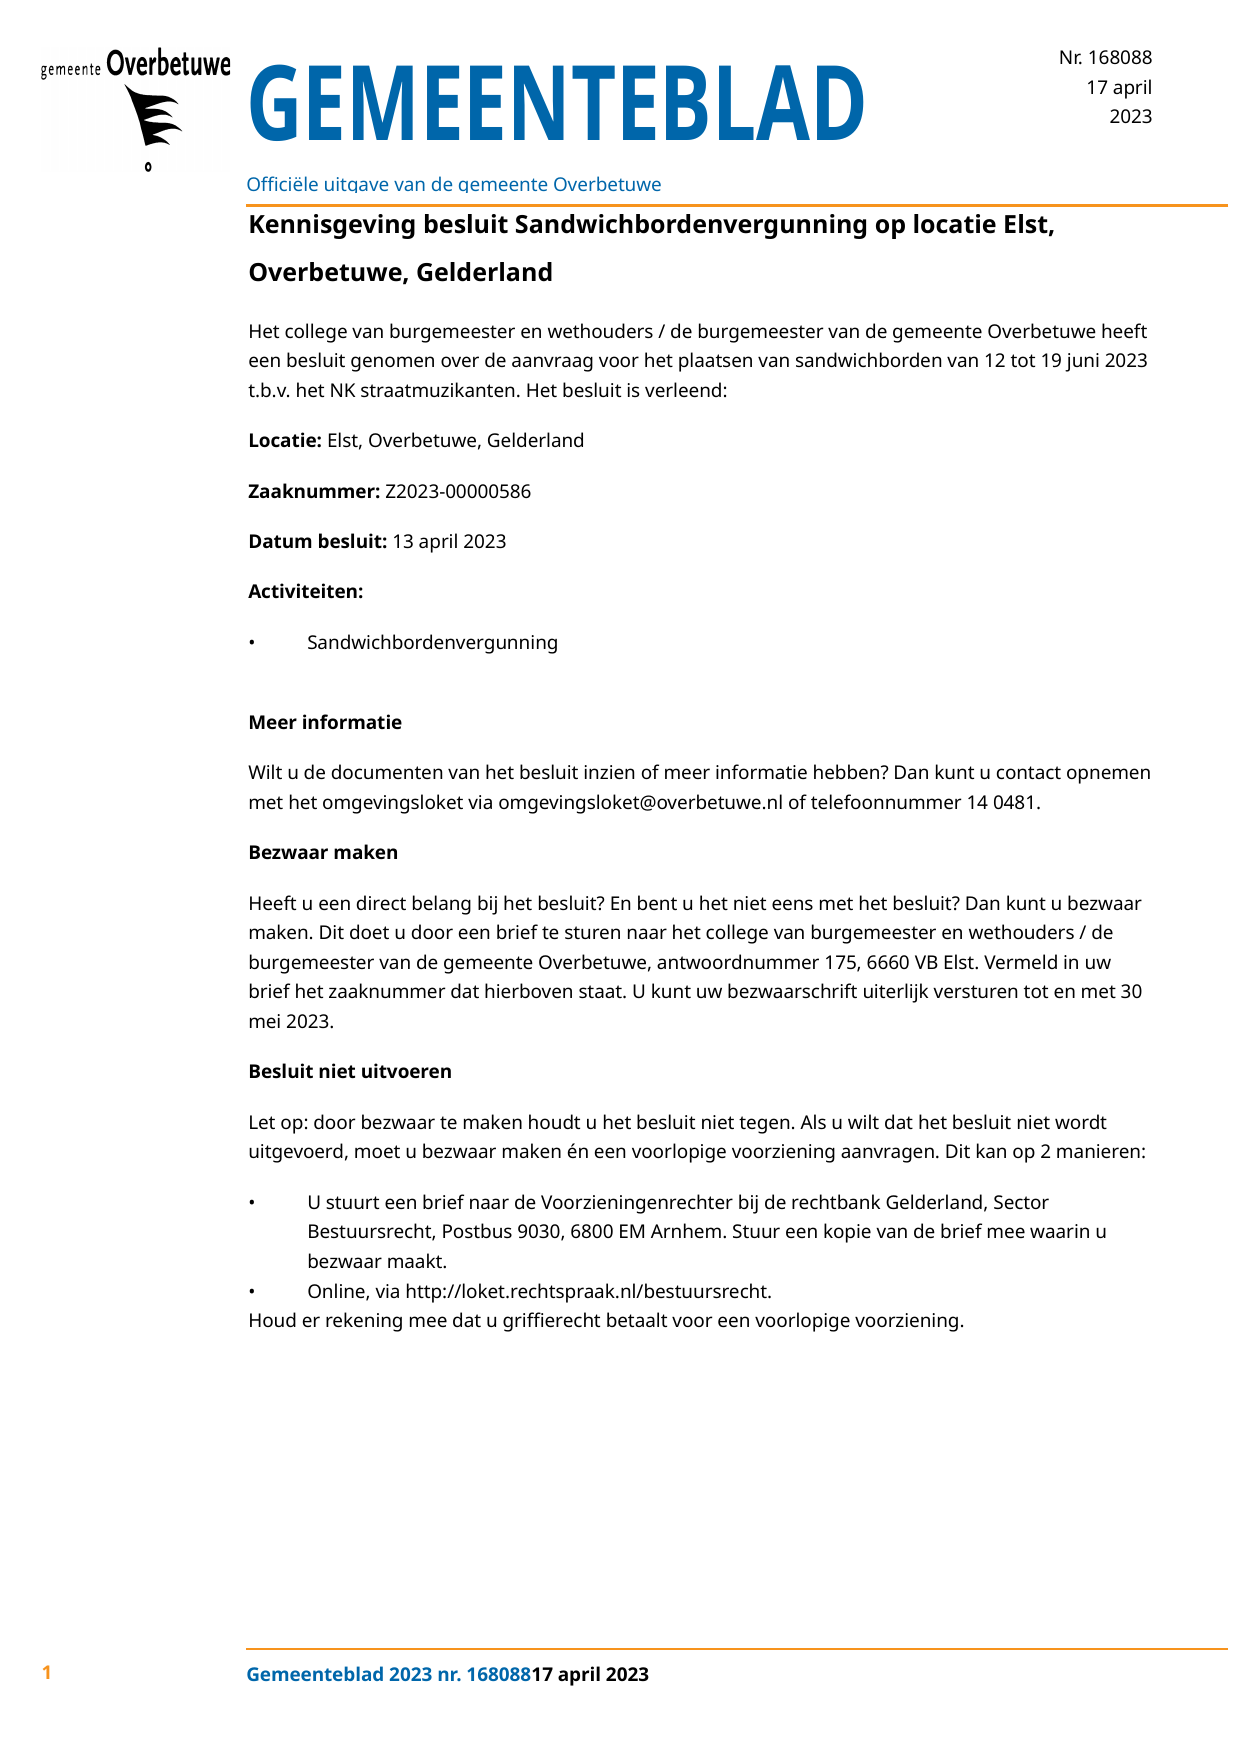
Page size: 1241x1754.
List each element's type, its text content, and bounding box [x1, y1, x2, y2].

text Wilt u de documenten van het besluit inzien of meer informatie hebben? Dan kunt u contact opnemen met het omgevingsloket via omgevingsloket@overbetuwe.nl of telefoonnummer 14 0481. [248, 759, 1152, 815]
text Houd er rekening mee dat u griffierecht betaalt voor een voorlopige voorziening. [248, 1307, 1152, 1333]
text Let op: door bezwaar te maken houdt u het besluit niet tegen. Als u wilt dat het besluit niet wordt uitgevoerd, moet u bezwaar maken én een voorlopige voorziening aanvragen. Dit kan op 2 manieren: [248, 1109, 1152, 1164]
text Zaaknummer: Z2023-00000586 [248, 478, 1152, 504]
text Meer informatie [248, 709, 1152, 735]
text Kennisgeving besluit Sandwichbordenvergunning op locatie Elst, Overbetuwe, Gelderland [248, 207, 1152, 288]
text Datum besluit: 13 april 2023 [248, 528, 1152, 554]
text Locatie: Elst, Overbetuwe, Gelderland [248, 427, 1152, 453]
list U stuurt een brief naar de Voorzieningenrechter bij de rechtbank Gelderland, Sector Bestuursrecht, Postbus 9030, 6800 EM Arnhem. Stuur een kopie van de brief mee waarin u bezwaar maakt. [248, 1189, 1152, 1274]
list Sandwichbordenvergunning [248, 629, 1152, 655]
list Online, via http://loket.rechtspraak.nl/bestuursrecht. [248, 1278, 1152, 1304]
picture [41, 47, 231, 172]
text Heeft u een direct belang bij het besluit? En bent u het niet eens met het besluit? Dan kunt u bezwaar maken. Dit doet u door een brief te sturen naar het college van burgemeester en wethouders / de burgemeester van de gemeente Overbetuwe, antwoordnummer 175, 6660 VB Elst. Vermeld in uw brief het zaaknummer dat hierboven staat. U kunt uw bezwaarschrift uiterlijk versturen tot en met 30 mei 2023. [248, 890, 1152, 1034]
text Besluit niet uitvoeren [248, 1059, 1152, 1084]
text Bezwaar maken [248, 839, 1152, 865]
text Het college van burgemeester en wethouders / de burgemeester van de gemeente Overbetuwe heeft een besluit genomen over de aanvraag voor het plaatsen van sandwichborden van 12 tot 19 juni 2023 t.b.v. het NK straatmuzikanten. Het besluit is verleend: [248, 318, 1152, 403]
text Activiteiten: [248, 579, 1152, 604]
